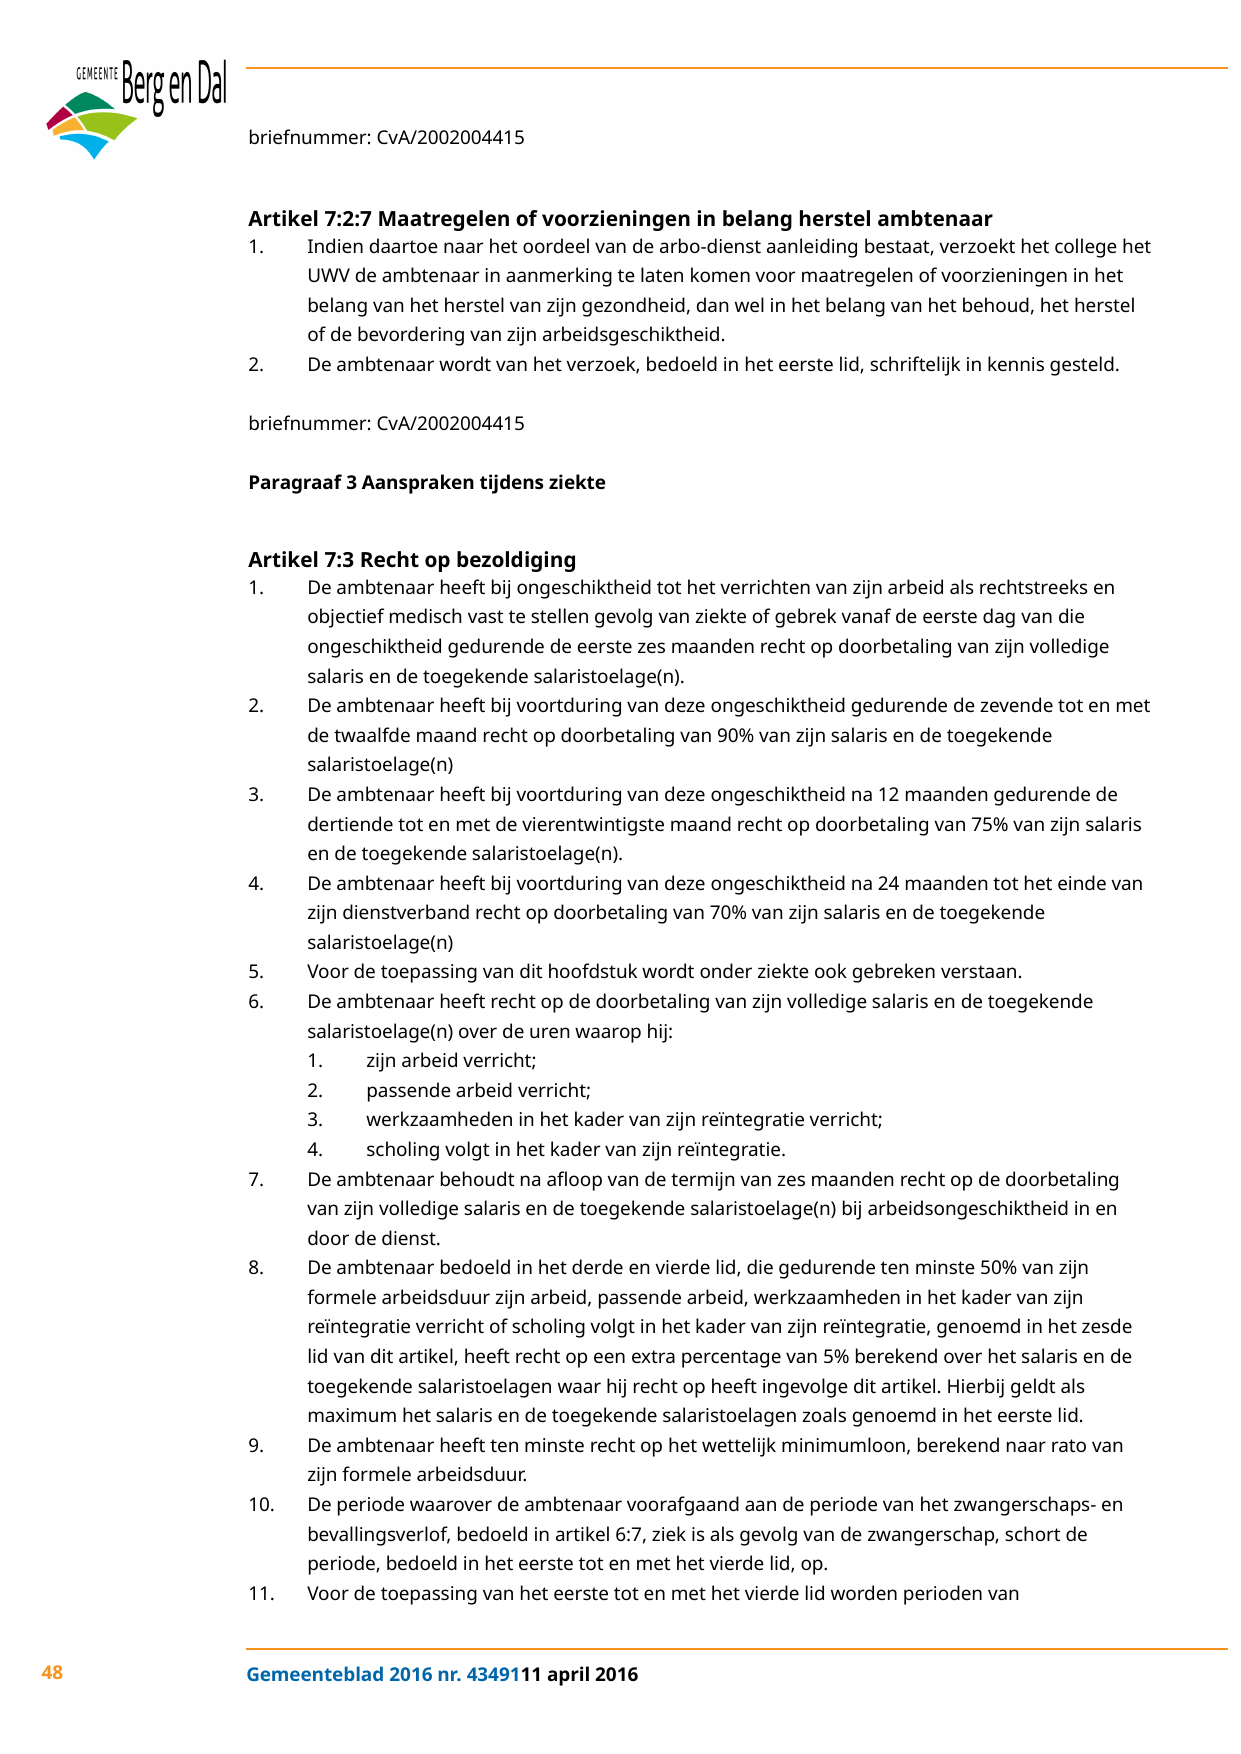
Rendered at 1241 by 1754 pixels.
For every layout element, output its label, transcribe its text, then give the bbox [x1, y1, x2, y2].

text Paragraaf 3 Aanspraken tijdens ziekte [248, 469, 1152, 495]
list Indien daartoe naar het oordeel van de arbo-dienst aanleiding bestaat, verzoekt het college het UWV de ambtenaar in aanmerking te laten komen voor maatregelen of voorzieningen in het belang van het herstel van zijn gezondheid, dan wel in het belang van het behoud, het herstel of de bevordering van zijn arbeidsgeschiktheid. [248, 233, 1152, 347]
list De ambtenaar heeft bij voortduring van deze ongeschiktheid na 12 maanden gedurende de dertiende tot en met de vierentwintigste maand recht op doorbetaling van 75% van zijn salaris en de toegekende salaristoelage(n). [248, 781, 1152, 866]
list De ambtenaar heeft recht op de doorbetaling van zijn volledige salaris en de toegekende salaristoelage(n) over de uren waarop hij: [248, 988, 1152, 1043]
list De ambtenaar heeft bij ongeschiktheid tot het verrichten van zijn arbeid als rechtstreeks en objectief medisch vast te stellen gevolg van ziekte of gebrek vanaf de eerste dag van die ongeschiktheid gedurende de eerste zes maanden recht op doorbetaling van zijn volledige salaris en de toegekende salaristoelage(n). [248, 574, 1152, 688]
text briefnummer: CvA/2002004415 [248, 124, 1152, 150]
list De ambtenaar heeft ten minste recht op het wettelijk minimumloon, berekend naar rato van zijn formele arbeidsduur. [248, 1432, 1152, 1487]
list Voor de toepassing van het eerste tot en met het vierde lid worden perioden van [248, 1580, 1152, 1606]
text Artikel 7:2:7 Maatregelen of voorzieningen in belang herstel ambtenaar [248, 204, 1152, 233]
text briefnummer: CvA/2002004415 [248, 410, 1152, 436]
list De ambtenaar wordt van het verzoek, bedoeld in het eerste lid, schriftelijk in kennis gesteld. [248, 351, 1152, 377]
list De ambtenaar heeft bij voortduring van deze ongeschiktheid gedurende de zevende tot en met de twaalfde maand recht op doorbetaling van 90% van zijn salaris en de toegekende salaristoelage(n) [248, 692, 1152, 777]
list scholing volgt in het kader van zijn reïntegratie. [307, 1136, 1152, 1162]
list De ambtenaar behoudt na afloop van de termijn van zes maanden recht op de doorbetaling van zijn volledige salaris en de toegekende salaristoelage(n) bij arbeidsongeschiktheid in en door de dienst. [248, 1166, 1152, 1251]
list De ambtenaar heeft bij voortduring van deze ongeschiktheid na 24 maanden tot het einde van zijn dienstverband recht op doorbetaling van 70% van zijn salaris en de toegekende salaristoelage(n) [248, 870, 1152, 955]
list werkzaamheden in het kader van zijn reïntegratie verricht; [307, 1107, 1152, 1132]
text Artikel 7:3 Recht op bezoldiging [248, 546, 1152, 574]
list De ambtenaar bedoeld in het derde en vierde lid, die gedurende ten minste 50% van zijn formele arbeidsduur zijn arbeid, passende arbeid, werkzaamheden in het kader van zijn reïntegratie verricht of scholing volgt in het kader van zijn reïntegratie, genoemd in het zesde lid van dit artikel, heeft recht op een extra percentage van 5% berekend over het salaris en de toegekende salaristoelagen waar hij recht op heeft ingevolge dit artikel. Hierbij geldt als maximum het salaris en de toegekende salaristoelagen zoals genoemd in het eerste lid. [248, 1254, 1152, 1428]
list De periode waarover de ambtenaar voorafgaand aan de periode van het zwangerschaps- en bevallingsverlof, bedoeld in artikel 6:7, ziek is als gevolg van de zwangerschap, schort de periode, bedoeld in het eerste tot en met het vierde lid, op. [248, 1491, 1152, 1576]
list passende arbeid verricht; [307, 1077, 1152, 1103]
list zijn arbeid verricht; [307, 1047, 1152, 1073]
picture [41, 47, 231, 172]
list Voor de toepassing van dit hoofdstuk wordt onder ziekte ook gebreken verstaan. [248, 959, 1152, 984]
